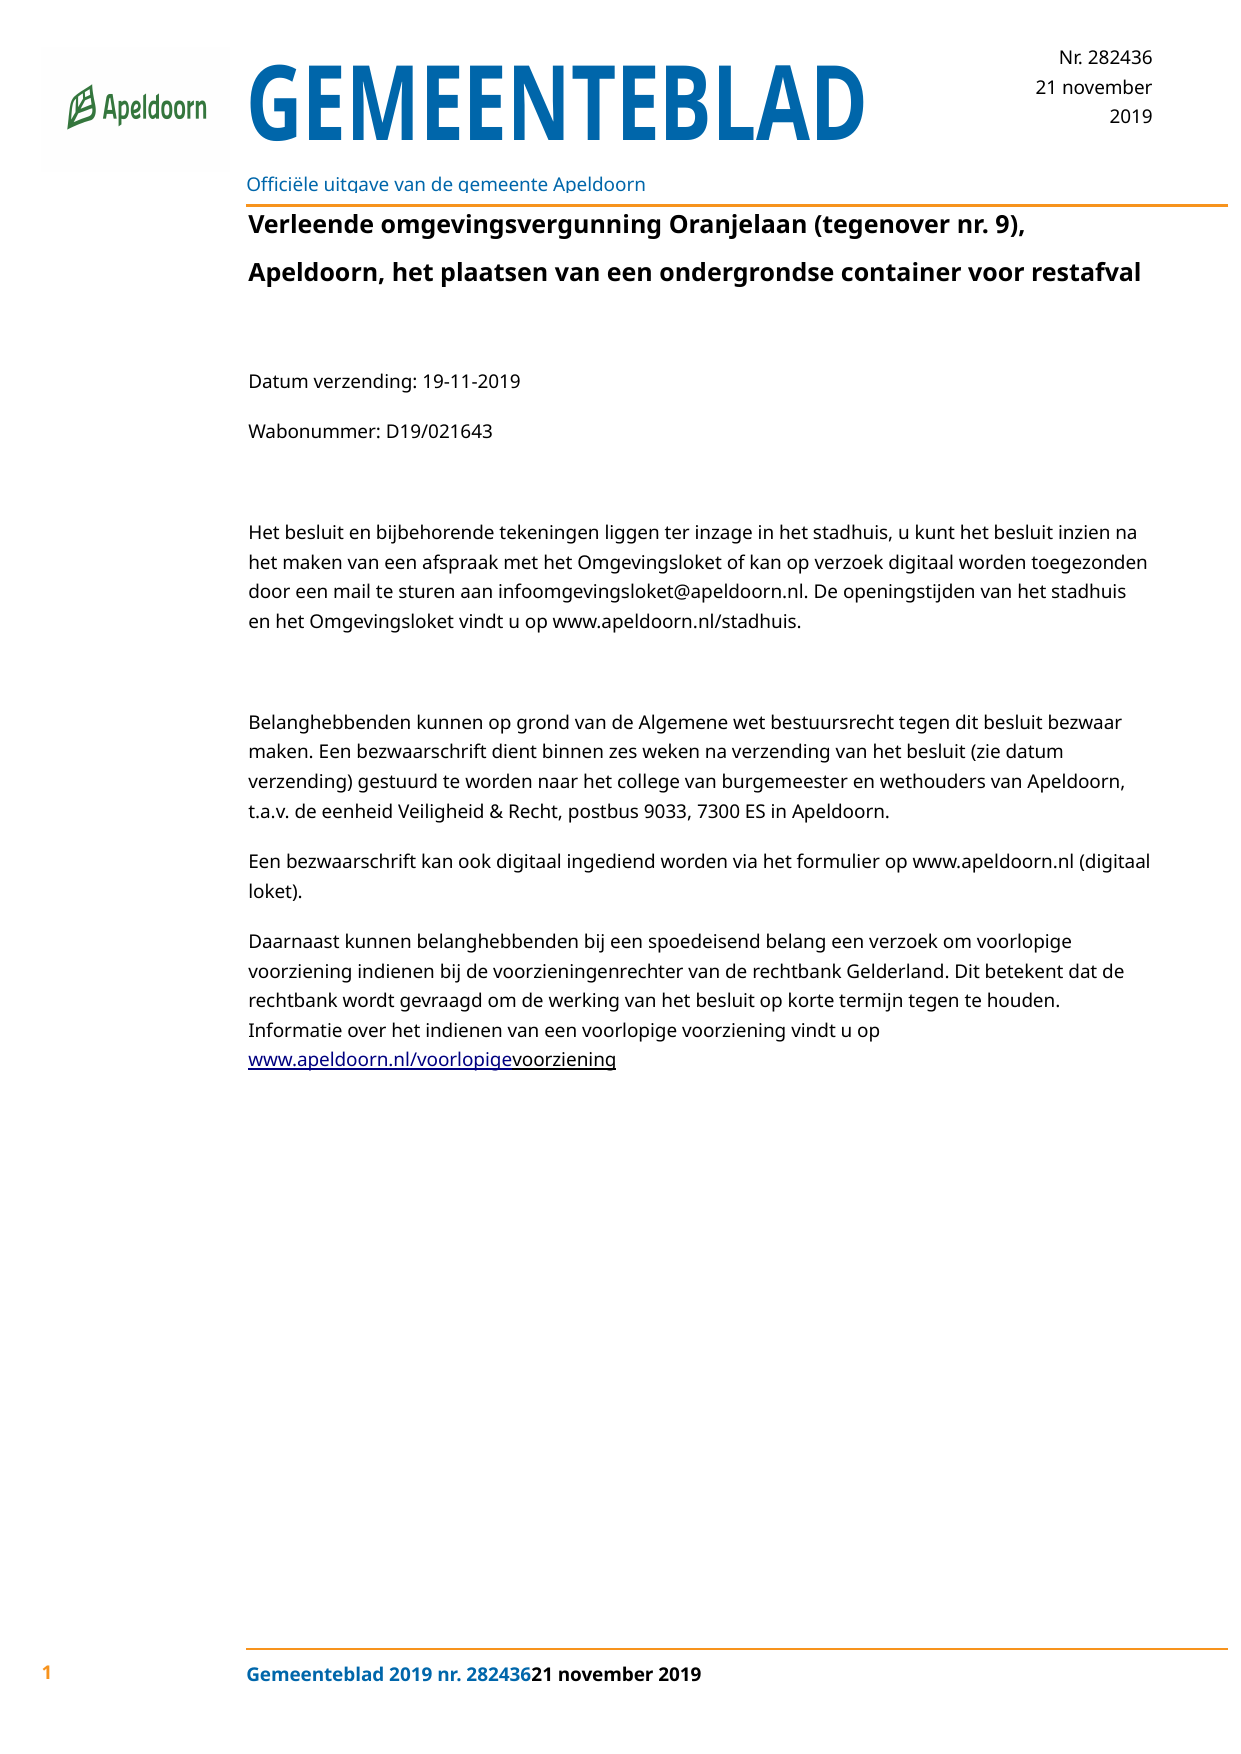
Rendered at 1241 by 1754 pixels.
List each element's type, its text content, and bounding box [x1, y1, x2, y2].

text Een bezwaarschrift kan ook digitaal ingediend worden via het formulier op www.apeldoorn.nl (digitaal loket). [248, 848, 1152, 904]
text Het besluit en bijbehorende tekeningen liggen ter inzage in het stadhuis, u kunt het besluit inzien na het maken van een afspraak met het Omgevingsloket of kan op verzoek digitaal worden toegezonden door een mail te sturen aan infoomgevingsloket@apeldoorn.nl. De openingstijden van het stadhuis en het Omgevingsloket vindt u op www.apeldoorn.nl/stadhuis. [248, 519, 1152, 634]
text Datum verzending: 19-11-2019 [248, 368, 1152, 394]
picture [41, 47, 231, 172]
text Verleende omgevingsvergunning Oranjelaan (tegenover nr. 9), Apeldoorn, het plaatsen van een ondergrondse container voor restafval [248, 207, 1152, 288]
text Wabonummer: D19/021643 [248, 419, 1152, 444]
text Daarnaast kunnen belanghebbenden bij een spoedeisend belang een verzoek om voorlopige voorziening indienen bij de voorzieningenrechter van de rechtbank Gelderland. Dit betekent dat de rechtbank wordt gevraagd om de werking van het besluit op korte termijn tegen te houden. Informatie over het indienen van een voorlopige voorziening vindt u op www.apeldoorn.nl/voorlopigevoorziening [248, 928, 1152, 1072]
text Belanghebbenden kunnen op grond van de Algemene wet bestuursrecht tegen dit besluit bezwaar maken. Een bezwaarschrift dient binnen zes weken na verzending van het besluit (zie datum verzending) gestuurd te worden naar het college van burgemeester en wethouders van Apeldoorn, t.a.v. de eenheid Veiligheid & Recht, postbus 9033, 7300 ES in Apeldoorn. [248, 709, 1152, 824]
